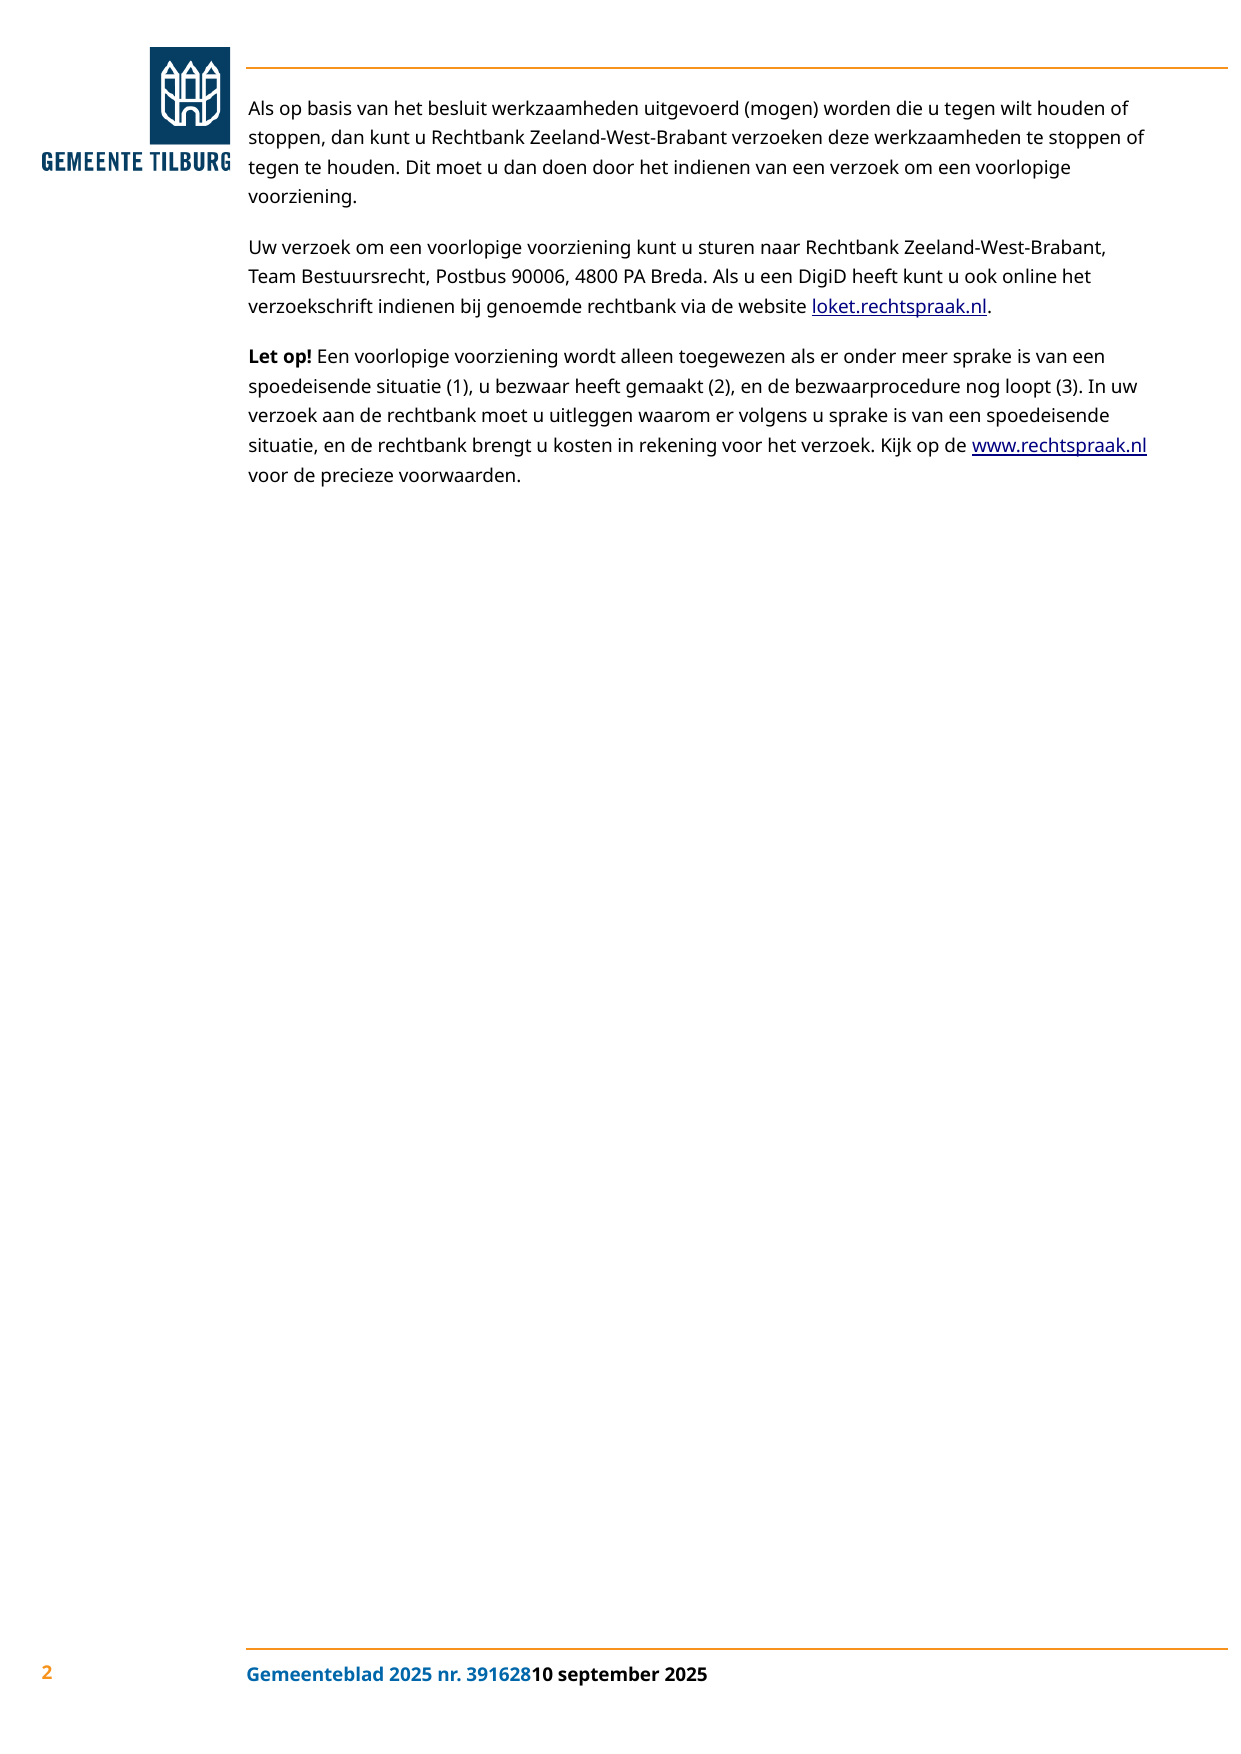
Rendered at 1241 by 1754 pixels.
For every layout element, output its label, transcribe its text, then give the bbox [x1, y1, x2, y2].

picture [41, 47, 231, 172]
text Let op! Een voorlopige voorziening wordt alleen toegewezen als er onder meer sprake is van een spoedeisende situatie (1), u bezwaar heeft gemaakt (2), en de bezwaarprocedure nog loopt (3). In uw verzoek aan de rechtbank moet u uitleggen waarom er volgens u sprake is van een spoedeisende situatie, en de rechtbank brengt u kosten in rekening voor het verzoek. Kijk op de www.rechtspraak.nl voor de precieze voorwaarden. [248, 343, 1152, 488]
text Uw verzoek om een voorlopige voorziening kunt u sturen naar Rechtbank Zeeland-West-Brabant, Team Bestuursrecht, Postbus 90006, 4800 PA Breda. Als u een DigiD heeft kunt u ook online het verzoekschrift indienen bij genoemde rechtbank via de website loket.rechtspraak.nl. [248, 234, 1152, 319]
text Als op basis van het besluit werkzaamheden uitgevoerd (mogen) worden die u tegen wilt houden of stoppen, dan kunt u Rechtbank Zeeland-West-Brabant verzoeken deze werkzaamheden te stoppen of tegen te houden. Dit moet u dan doen door het indienen van een verzoek om een voorlopige voorziening. [248, 95, 1152, 209]
